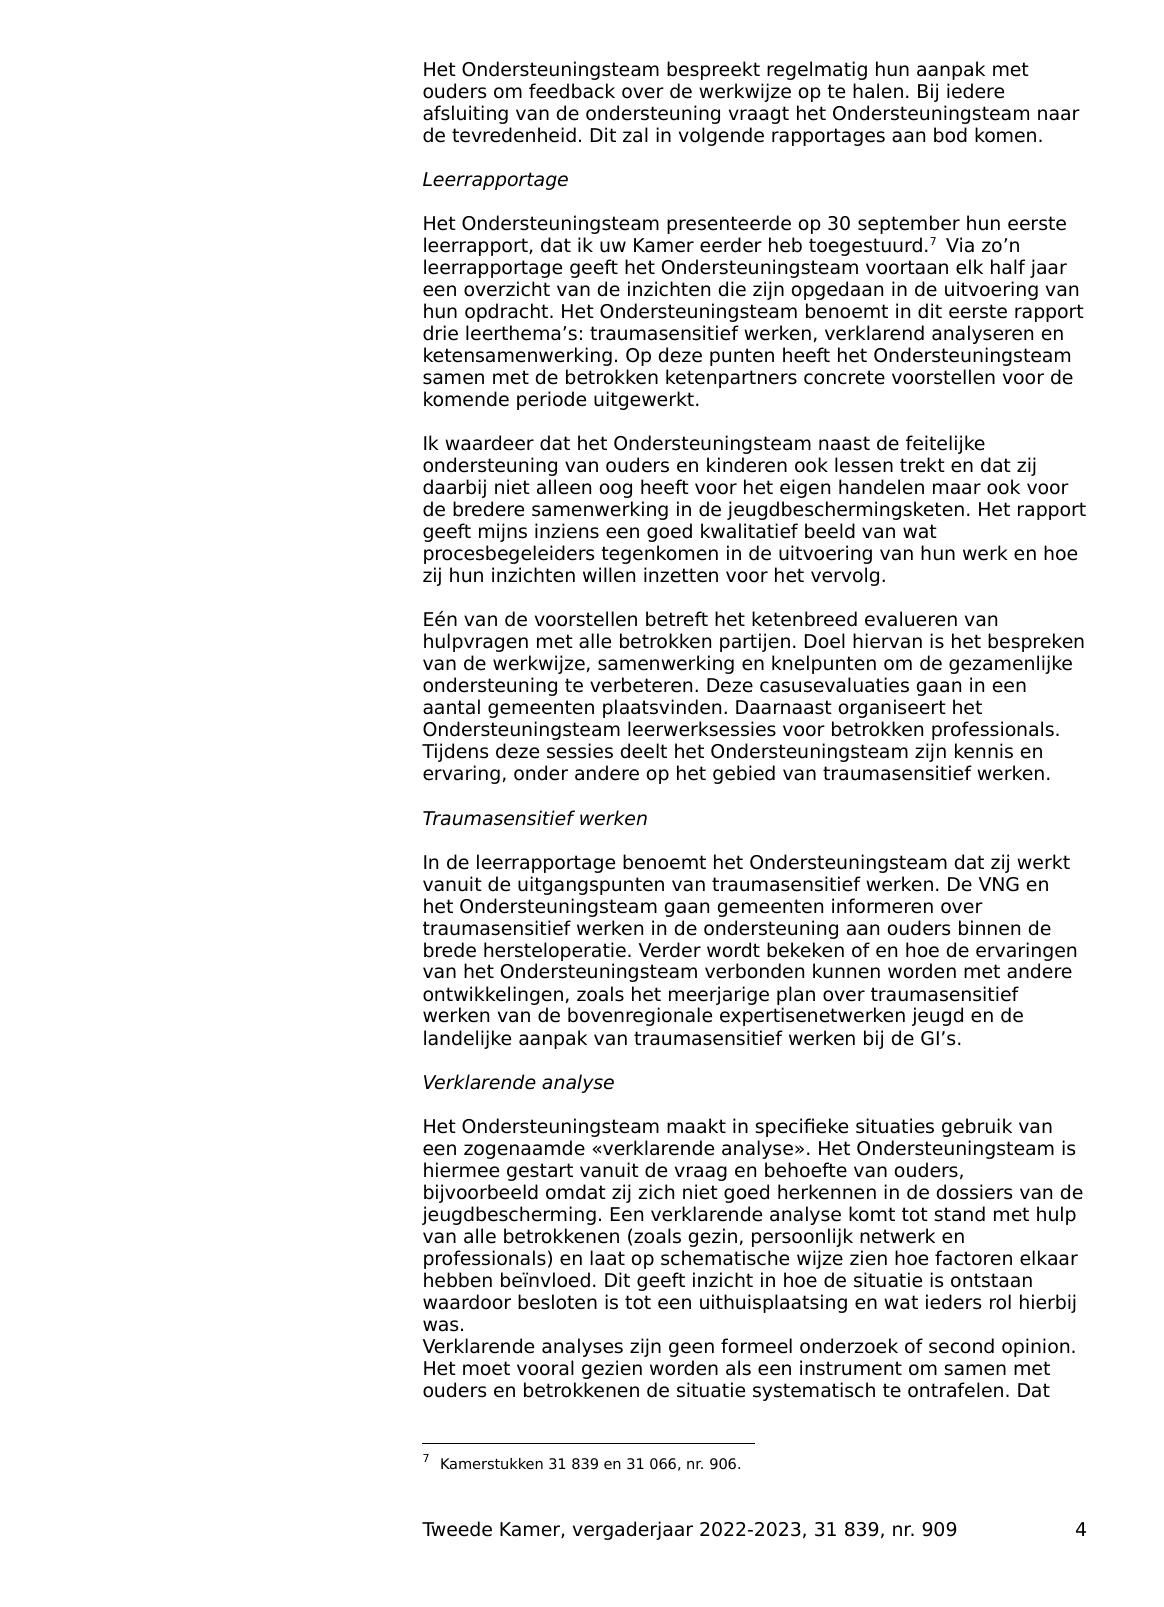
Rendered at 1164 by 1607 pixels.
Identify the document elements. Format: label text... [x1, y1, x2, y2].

text Eén van de voorstellen betreft het ketenbreed evalueren van hulpvragen met alle betrokken partijen. Doel hiervan is het bespreken van de werkwijze, samenwerking en knelpunten om de gezamenlijke ondersteuning te verbeteren. Deze casusevaluaties gaan in een aantal gemeenten plaatsvinden. Daarnaast organiseert het Ondersteuningsteam leerwerksessies voor betrokken professionals. Tijdens deze sessies deelt het Ondersteuningsteam zijn kennis en ervaring, onder andere op het gebied van traumasensitief werken. [422, 609, 1087, 785]
text Het Ondersteuningsteam presenteerde op 30 september hun eerste leerrapport, dat ik uw Kamer eerder heb toegestuurd. Via zo’n leerrapportage geeft het Ondersteuningsteam voortaan elk half jaar een overzicht van de inzichten die zijn opgedaan in de uitvoering van hun opdracht. Het Ondersteuningsteam benoemt in dit eerste rapport drie leerthema’s: traumasensitief werken, verklarend analyseren en ketensamenwerking. Op deze punten heeft het Ondersteuningsteam samen met de betrokken ketenpartners concrete voorstellen voor de komende periode uitgewerkt. [422, 213, 1087, 411]
text Verklarende analyses zijn geen formeel onderzoek of second opinion. Het moet vooral gezien worden als een instrument om samen met ouders en betrokkenen de situatie systematisch te ontrafelen. Dat [422, 1336, 1087, 1401]
text Ik waardeer dat het Ondersteuningsteam naast de feitelijke ondersteuning van ouders en kinderen ook lessen trekt en dat zij daarbij niet alleen oog heeft voor het eigen handelen maar ook voor de bredere samenwerking in de jeugdbeschermingsketen. Het rapport geeft mijns inziens een goed kwalitatief beeld van wat procesbegeleiders tegenkomen in de uitvoering van hun werk en hoe zij hun inzichten willen inzetten voor het vervolg. [422, 433, 1087, 587]
subtitle Verklarende analyse [422, 1072, 1087, 1093]
text In de leerrapportage benoemt het Ondersteuningsteam dat zij werkt vanuit de uitgangspunten van traumasensitief werken. De VNG en het Ondersteuningsteam gaan gemeenten informeren over traumasensitief werken in de ondersteuning aan ouders binnen de brede hersteloperatie. Verder wordt bekeken of en hoe de ervaringen van het Ondersteuningsteam verbonden kunnen worden met andere ontwikkelingen, zoals het meerjarige plan over traumasensitief werken van de bovenregionale expertisenetwerken jeugd en de landelijke aanpak van traumasensitief werken bij de GI’s. [422, 852, 1087, 1049]
subtitle Traumasensitief werken [422, 807, 1087, 829]
text Het Ondersteuningsteam bespreekt regelmatig hun aanpak met ouders om feedback over de werkwijze op te halen. Bij iedere afsluiting van de ondersteuning vraagt het Ondersteuningsteam naar de tevredenheid. Dit zal in volgende rapportages aan bod komen. [422, 59, 1087, 147]
text Het Ondersteuningsteam maakt in specifieke situaties gebruik van een zogenaamde «verklarende analyse». Het Ondersteuningsteam is hiermee gestart vanuit de vraag en behoefte van ouders, bijvoorbeeld omdat zij zich niet goed herkennen in de dossiers van de jeugdbescherming. Een verklarende analyse komt tot stand met hulp van alle betrokkenen (zoals gezin, persoonlijk netwerk en professionals) en laat op schematische wijze zien hoe factoren elkaar hebben beïnvloed. Dit geeft inzicht in hoe de situatie is ontstaan waardoor besloten is tot een uithuisplaatsing en wat ieders rol hierbij was. [422, 1116, 1087, 1336]
subtitle Leerrapportage [422, 169, 1087, 191]
text Kamerstukken 31 839 en 31 066, nr. 906. [422, 1452, 1087, 1474]
